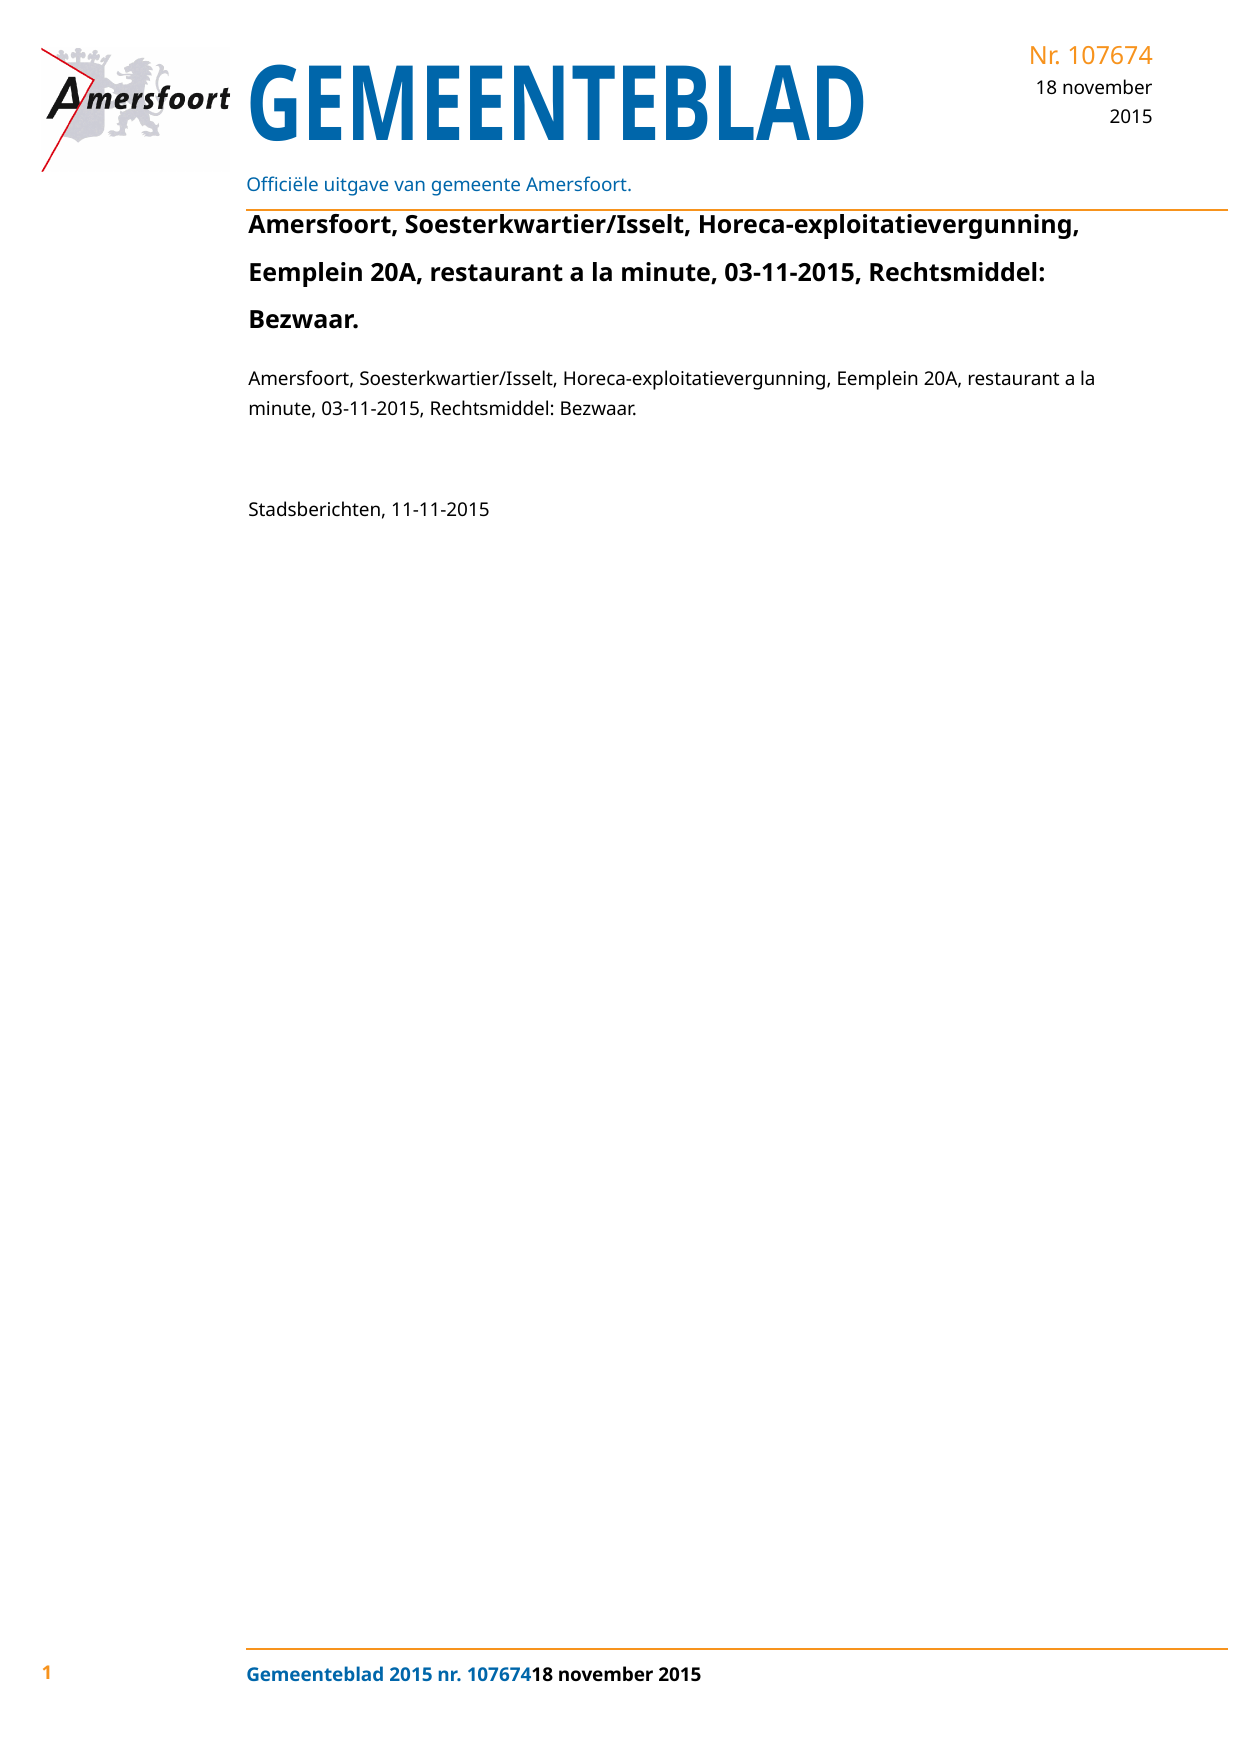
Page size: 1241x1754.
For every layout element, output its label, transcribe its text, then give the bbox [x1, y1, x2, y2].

text Amersfoort, Soesterkwartier/Isselt, Horeca-exploitatievergunning, Eemplein 20A, restaurant a la minute, 03-11-2015, Rechtsmiddel: Bezwaar. [248, 366, 1152, 421]
text Stadsberichten, 11-11-2015 [248, 496, 1152, 522]
picture [41, 47, 231, 172]
text Amersfoort, Soesterkwartier/Isselt, Horeca-exploitatievergunning, Eemplein 20A, restaurant a la minute, 03-11-2015, Rechtsmiddel: Bezwaar. [248, 211, 1152, 336]
